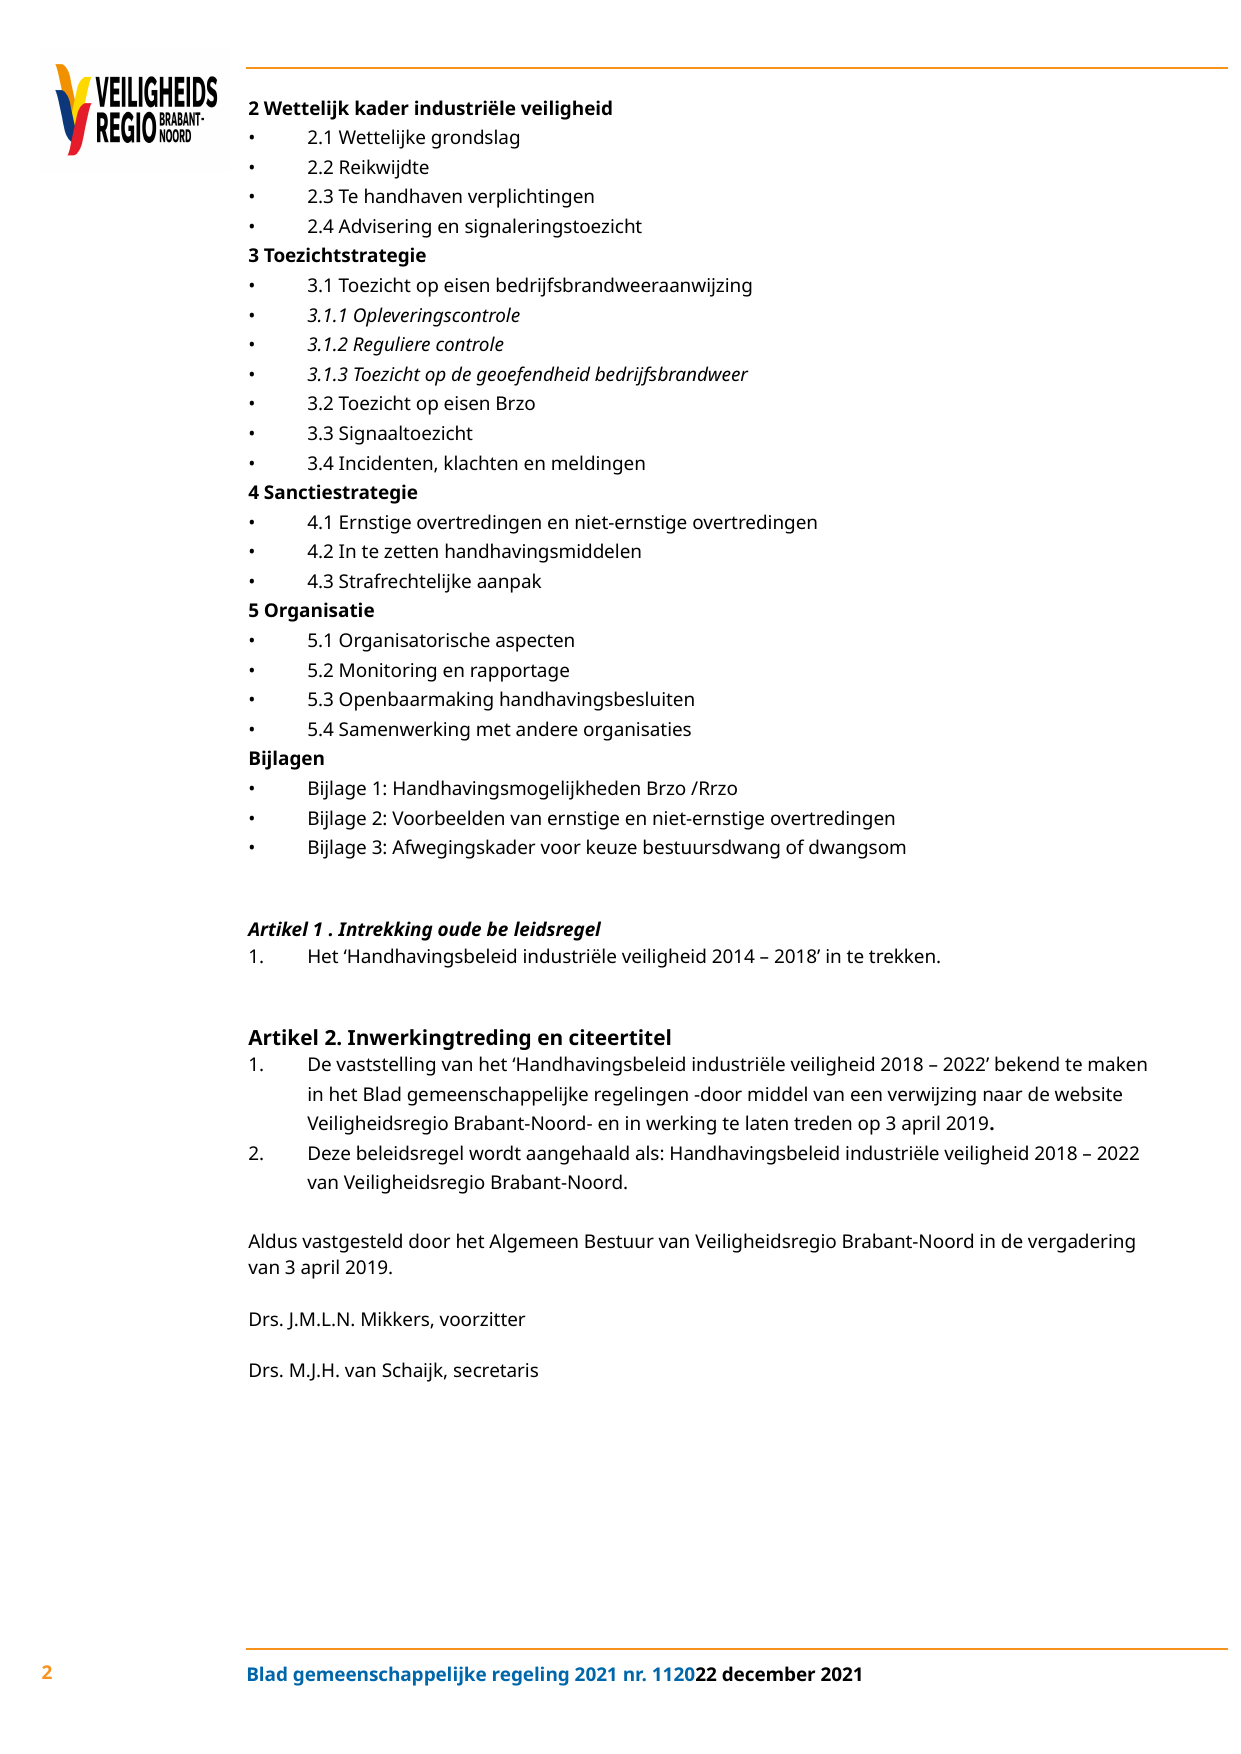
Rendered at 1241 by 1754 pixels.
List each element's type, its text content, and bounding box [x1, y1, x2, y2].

list 5.3 Openbaarmaking handhavingsbesluiten [248, 686, 1152, 712]
text Artikel 1 . Intrekking oude be leidsregel [248, 914, 1152, 943]
list 3.1.2 Reguliere controle [248, 331, 1152, 357]
text 5 Organisatie [248, 598, 1152, 623]
list 5.2 Monitoring en rapportage [248, 657, 1152, 683]
list De vaststelling van het ‘Handhavingsbeleid industriële veiligheid 2018 – 2022’ bekend te maken in het Blad gemeenschappelijke regelingen -door middel van een verwijzing naar de website Veiligheidsregio Brabant-Noord- en in werking te laten treden op 3 april 2019. [248, 1051, 1152, 1136]
list 3.1.3 Toezicht op de geoefendheid bedrijfsbrandweer [248, 361, 1152, 387]
list 2.3 Te handhaven verplichtingen [248, 183, 1152, 209]
list 5.1 Organisatorische aspecten [248, 627, 1152, 653]
list 3.3 Signaaltoezicht [248, 420, 1152, 446]
list 4.2 In te zetten handhavingsmiddelen [248, 538, 1152, 564]
text 3 Toezichtstrategie [248, 243, 1152, 268]
list Bijlage 2: Voorbeelden van ernstige en niet-ernstige overtredingen [248, 805, 1152, 831]
text Bijlagen [248, 746, 1152, 771]
text Aldus vastgesteld door het Algemeen Bestuur van Veiligheidsregio Brabant-Noord in de vergadering van 3 april 2019. [248, 1229, 1152, 1280]
text 2 Wettelijk kader industriële veiligheid [248, 95, 1152, 121]
list 3.1 Toezicht op eisen bedrijfsbrandweeraanwijzing [248, 272, 1152, 298]
list 2.1 Wettelijke grondslag [248, 124, 1152, 150]
list 2.2 Reikwijdte [248, 154, 1152, 180]
list 3.1.1 Opleveringscontrole [248, 302, 1152, 328]
text 4 Sanctiestrategie [248, 479, 1152, 505]
list 3.4 Incidenten, klachten en meldingen [248, 450, 1152, 476]
list Deze beleidsregel wordt aangehaald als: Handhavingsbeleid industriële veiligheid 2018 – 2022 van Veiligheidsregio Brabant-Noord. [248, 1140, 1152, 1195]
text Drs. J.M.L.N. Mikkers, voorzitter [248, 1306, 1152, 1332]
text Drs. M.J.H. van Schaijk, secretaris [248, 1357, 1152, 1383]
text Artikel 2. Inwerkingtreding en citeertitel [248, 1023, 1152, 1051]
list Bijlage 3: Afwegingskader voor keuze bestuursdwang of dwangsom [248, 834, 1152, 860]
list Het ‘Handhavingsbeleid industriële veiligheid 2014 – 2018’ in te trekken. [248, 943, 1152, 968]
list 5.4 Samenwerking met andere organisaties [248, 716, 1152, 742]
list 4.3 Strafrechtelijke aanpak [248, 568, 1152, 594]
list 4.1 Ernstige overtredingen en niet-ernstige overtredingen [248, 509, 1152, 535]
list 3.2 Toezicht op eisen Brzo [248, 391, 1152, 416]
list Bijlage 1: Handhavingsmogelijkheden Brzo /Rrzo [248, 775, 1152, 801]
picture [41, 47, 231, 172]
list 2.4 Advisering en signaleringstoezicht [248, 213, 1152, 239]
